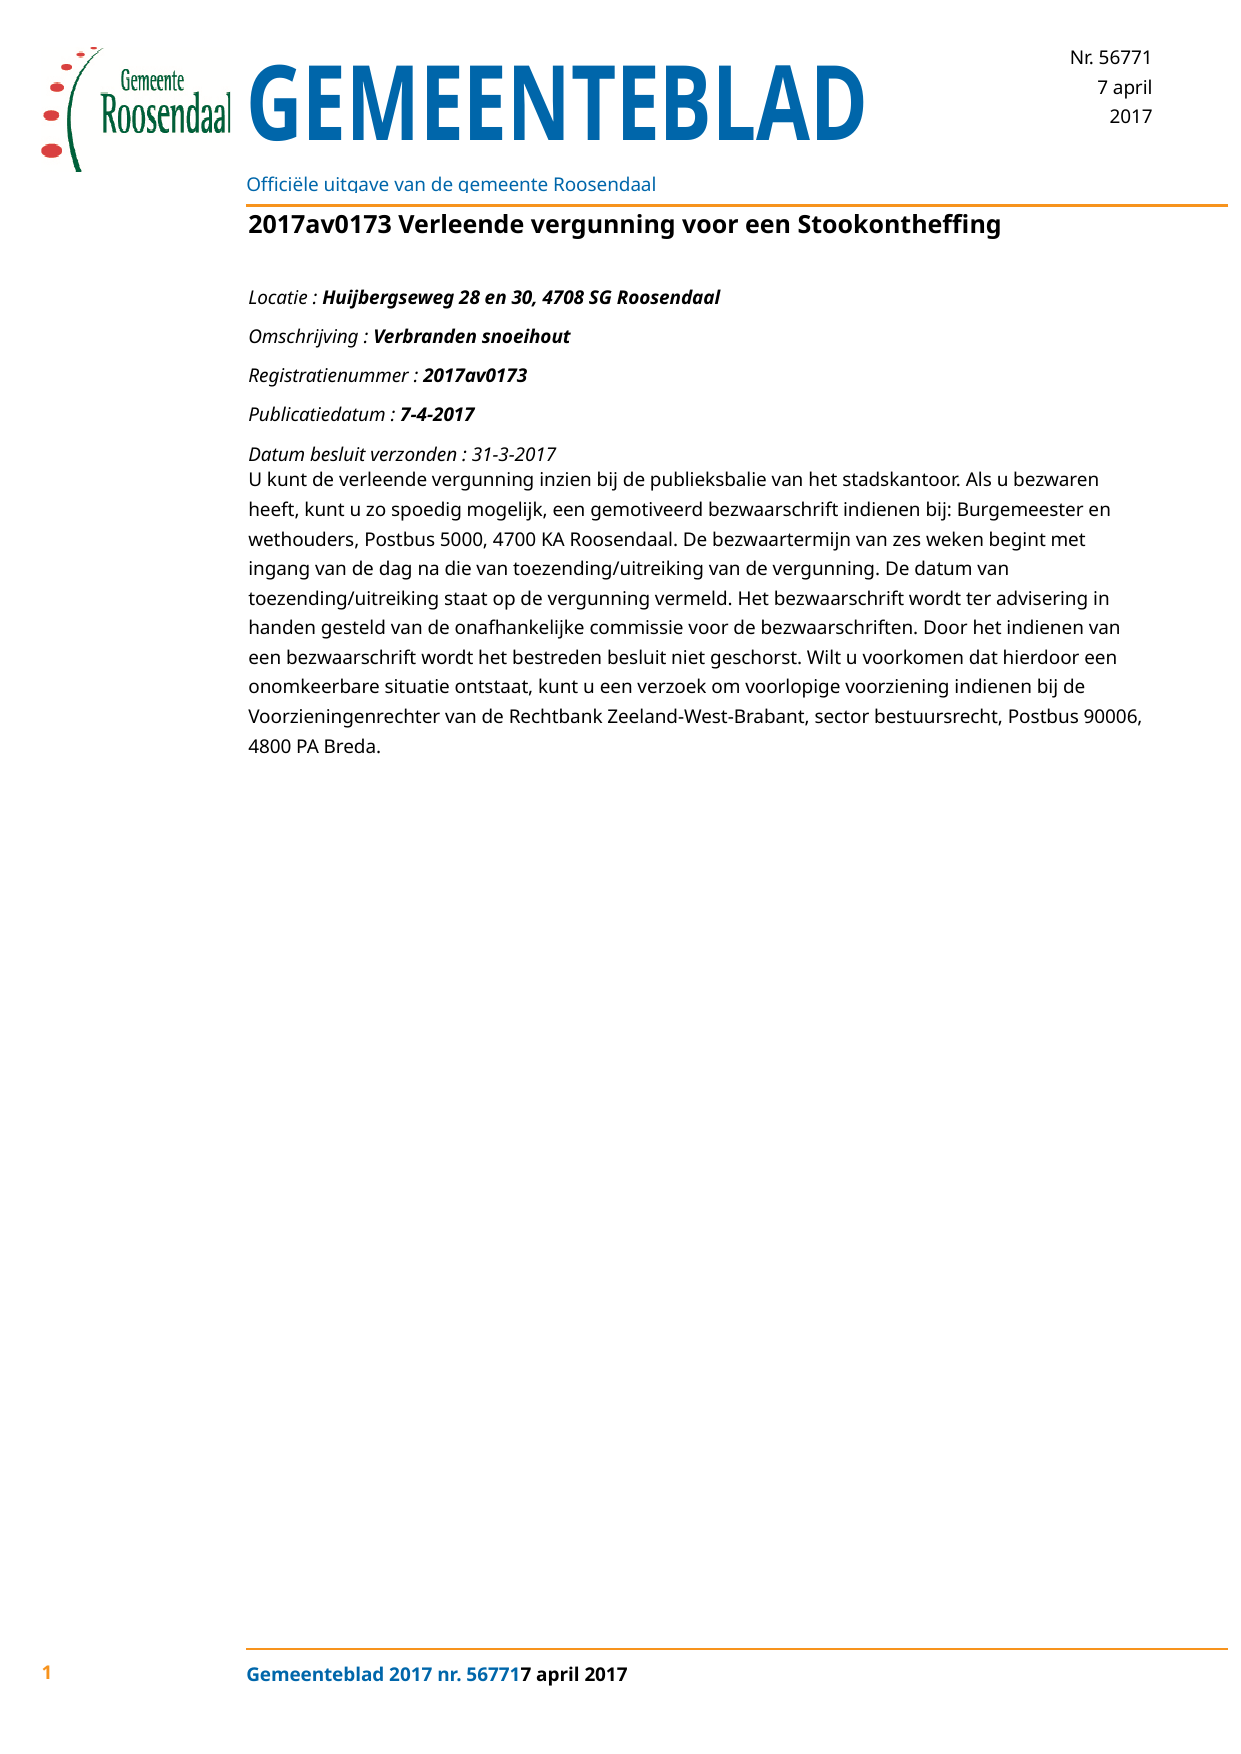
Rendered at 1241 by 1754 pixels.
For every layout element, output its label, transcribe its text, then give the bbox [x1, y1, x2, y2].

text U kunt de verleende vergunning inzien bij de publieksbalie van het stadskantoor. Als u bezwaren heeft, kunt u zo spoedig mogelijk, een gemotiveerd bezwaarschrift indienen bij: Burgemeester en wethouders, Postbus 5000, 4700 KA Roosendaal. De bezwaartermijn van zes weken begint met ingang van de dag na die van toezending/uitreiking van de vergunning. De datum van toezending/uitreiking staat op de vergunning vermeld. Het bezwaarschrift wordt ter advisering in handen gesteld van de onafhankelijke commissie voor de bezwaarschriften. Door het indienen van een bezwaarschrift wordt het bestreden besluit niet geschorst. Wilt u voorkomen dat hierdoor een onomkeerbare situatie ontstaat, kunt u een verzoek om voorlopige voorziening indienen bij de Voorzieningenrechter van de Rechtbank Zeeland-West-Brabant, sector bestuursrecht, Postbus 90006, 4800 PA Breda. [248, 467, 1152, 759]
picture [41, 47, 231, 172]
text Locatie : Huijbergseweg 28 en 30, 4708 SG Roosendaal [248, 284, 1152, 309]
text Omschrijving : Verbranden snoeihout [248, 323, 1152, 349]
text Registratienummer : 2017av0173 [248, 362, 1152, 388]
text Publicatiedatum : 7-4-2017 [248, 402, 1152, 427]
text Datum besluit verzonden : 31-3-2017 [248, 441, 1152, 467]
text 2017av0173 Verleende vergunning voor een Stookontheffing [248, 207, 1152, 241]
